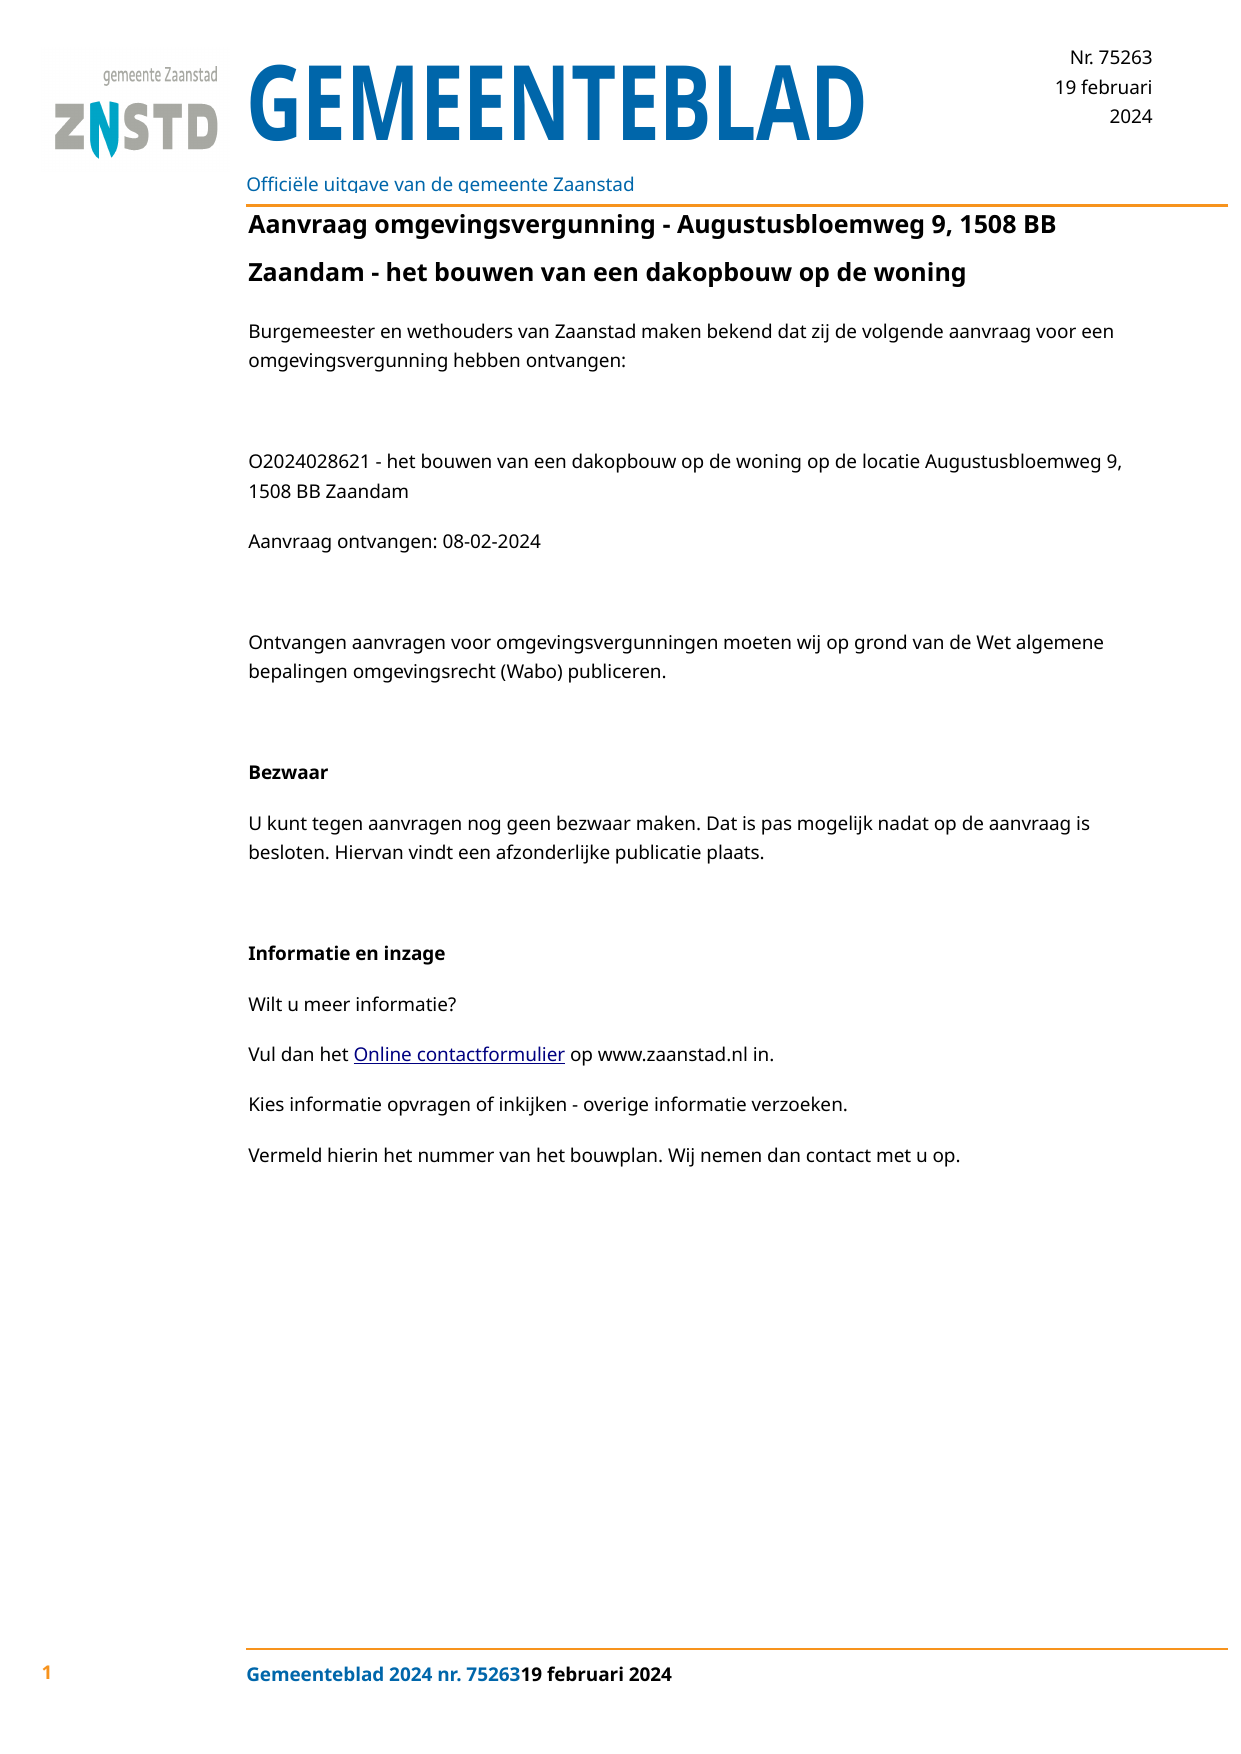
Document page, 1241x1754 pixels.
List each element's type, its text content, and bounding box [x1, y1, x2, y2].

text Bezwaar [248, 759, 1152, 785]
text Aanvraag ontvangen: 08-02-2024 [248, 528, 1152, 554]
text Vermeld hierin het nummer van het bouwplan. Wij nemen dan contact met u op. [248, 1142, 1152, 1168]
text Kies informatie opvragen of inkijken - overige informatie verzoeken. [248, 1092, 1152, 1117]
text O2024028621 - het bouwen van een dakopbouw op de woning op de locatie Augustusbloemweg 9, 1508 BB Zaandam [248, 448, 1152, 504]
picture [41, 47, 231, 172]
text Ontvangen aanvragen voor omgevingsvergunningen moeten wij op grond van de Wet algemene bepalingen omgevingsrecht (Wabo) publiceren. [248, 629, 1152, 684]
text Burgemeester en wethouders van Zaanstad maken bekend dat zij de volgende aanvraag voor een omgevingsvergunning hebben ontvangen: [248, 318, 1152, 373]
text U kunt tegen aanvragen nog geen bezwaar maken. Dat is pas mogelijk nadat op de aanvraag is besloten. Hiervan vindt een afzonderlijke publicatie plaats. [248, 810, 1152, 865]
text Informatie en inzage [248, 940, 1152, 966]
text Aanvraag omgevingsvergunning - Augustusbloemweg 9, 1508 BB Zaandam - het bouwen van een dakopbouw op de woning [248, 207, 1152, 288]
text Vul dan het Online contactformulier op www.zaanstad.nl in. [248, 1041, 1152, 1067]
text Wilt u meer informatie? [248, 991, 1152, 1017]
